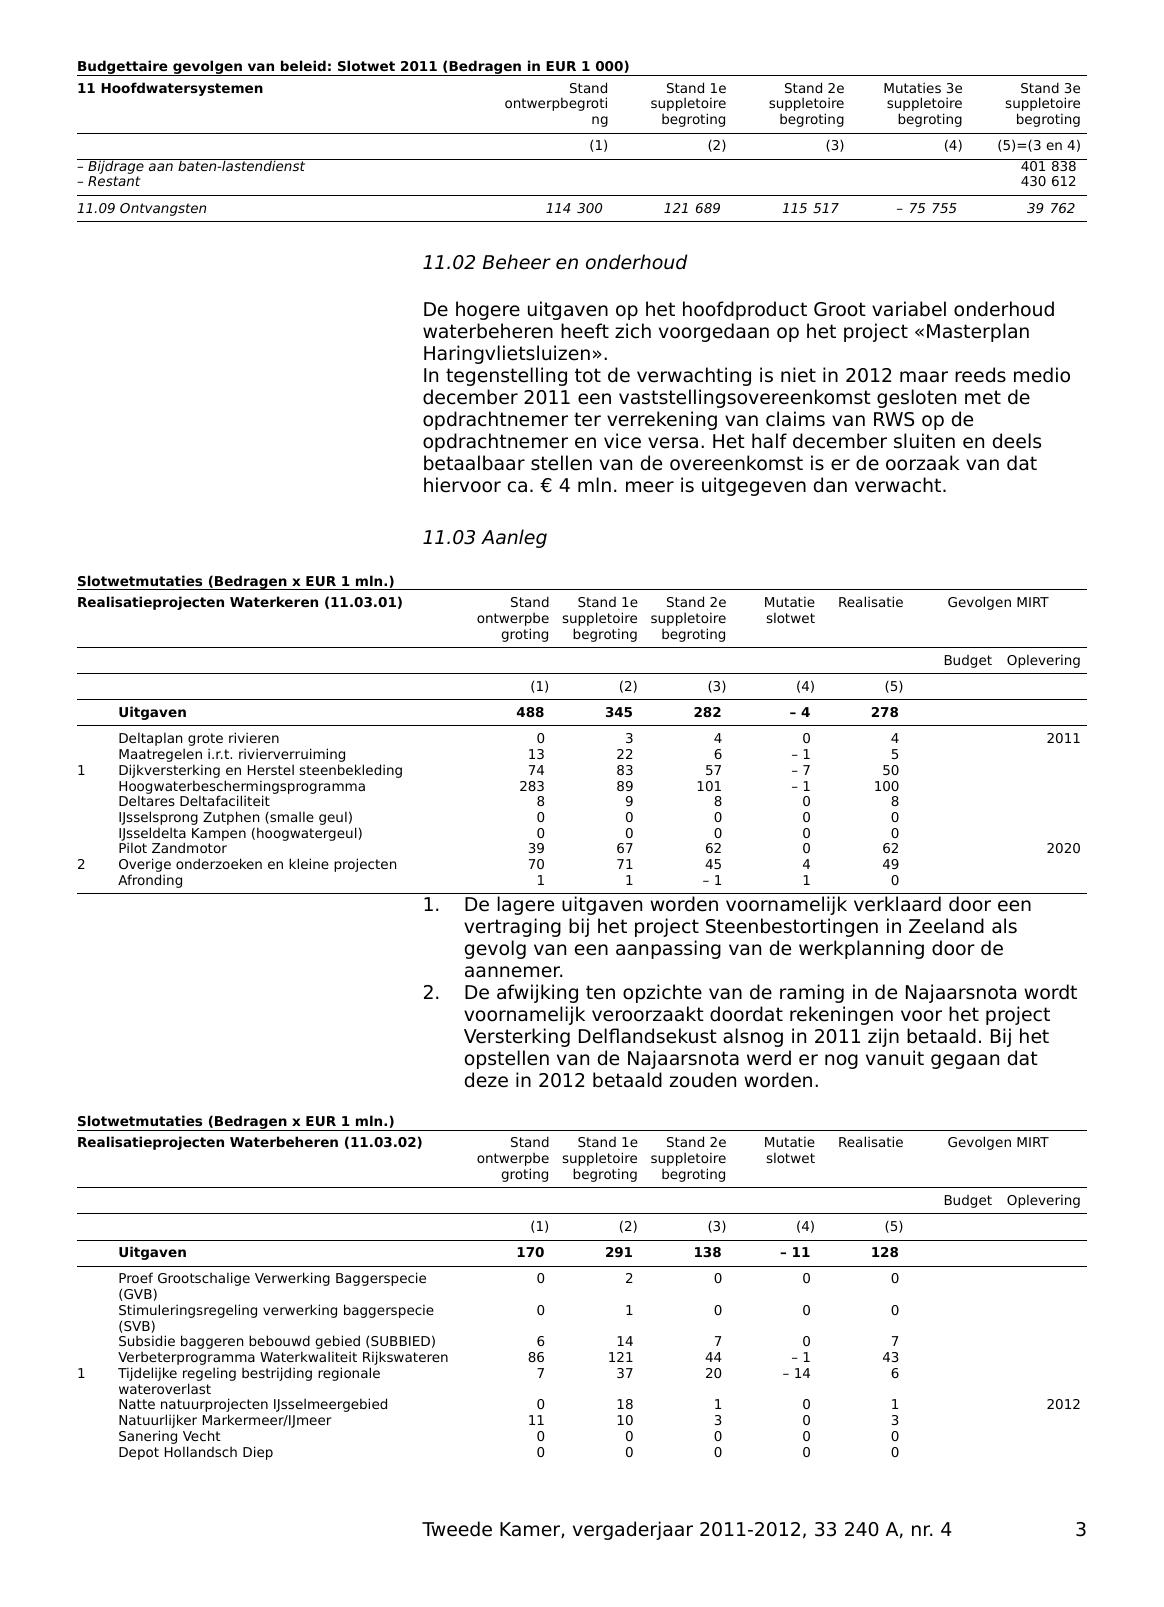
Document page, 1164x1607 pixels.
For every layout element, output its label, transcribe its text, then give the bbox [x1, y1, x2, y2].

table_cell [466, 1188, 555, 1213]
text In tegenstelling tot de verwachting is niet in 2012 maar reeds medio december 2011 een vaststellingsovereenkomst gesloten met de opdrachtnemer ter verrekening van claims van RWS op de opdrachtnemer en vice versa. Het half december sluiten en deels betaalbaar stellen van de overeenkomst is er de oorzaak van dat hiervoor ca. € 4 mln. meer is uitgegeven dan verwacht. [422, 365, 1087, 497]
table_cell 115 517 [732, 196, 850, 221]
table_cell 121 689 [614, 196, 732, 221]
table_cell – 4 [732, 700, 821, 725]
table_cell Mutatie slotwet [732, 1131, 821, 1187]
table_cell [998, 1429, 1087, 1444]
table_cell 6 [466, 1334, 555, 1350]
table_header Slotwetmutaties (Bedragen x EUR 1 mln.) [77, 1114, 1087, 1129]
table_cell [732, 174, 850, 195]
table_cell 5 [821, 747, 909, 763]
table_cell [909, 1214, 998, 1239]
table_cell Deltares Deltafaciliteit [112, 794, 466, 810]
table_cell 0 [555, 1444, 644, 1460]
table_cell [496, 160, 614, 174]
table_cell 7 [644, 1334, 732, 1350]
table_cell 0 [732, 841, 821, 857]
table_cell [77, 1397, 112, 1413]
table_cell Gevolgen MIRT [909, 590, 1087, 647]
table_header Slotwetmutaties (Bedragen x EUR 1 mln.) [77, 574, 1087, 589]
table_cell 0 [732, 1413, 821, 1429]
table_cell [77, 134, 496, 158]
table_cell 0 [555, 826, 644, 841]
table_cell Stand 2e suppletoire begroting [732, 76, 850, 132]
table_cell – 1 [732, 747, 821, 763]
table_cell [614, 174, 732, 195]
table_cell IJsselsprong Zutphen (smalle geul) [112, 810, 466, 826]
table_cell 0 [821, 1444, 909, 1460]
table_cell (4) [732, 1214, 821, 1239]
table_cell (1) [466, 1214, 555, 1239]
table_cell 1 [555, 1303, 644, 1334]
table_cell [112, 1188, 466, 1213]
table_cell 3 [644, 1413, 732, 1429]
table_cell [998, 826, 1087, 841]
table_cell 13 [466, 747, 555, 763]
table_cell [998, 873, 1087, 893]
table_cell (4) [850, 134, 968, 158]
table_cell 43 [821, 1350, 909, 1366]
table_cell 291 [555, 1241, 644, 1266]
table_cell [77, 1241, 112, 1266]
table_cell (1) [496, 134, 614, 158]
table_cell (3) [644, 674, 732, 699]
table_cell 2020 [998, 841, 1087, 857]
table_cell Oplevering [998, 1188, 1087, 1213]
text 2. De afwijking ten opzichte van de raming in de Najaarsnota wordt voornamelijk veroorzaakt doordat rekeningen voor het project Versterking Delflandsekust alsnog in 2011 zijn betaald. Bij het opstellen van de Najaarsnota werd er nog vanuit gegaan dat deze in 2012 betaald zouden worden. [422, 982, 1087, 1092]
table_cell 83 [555, 763, 644, 778]
table_cell (5) [821, 674, 909, 699]
table_cell Gevolgen MIRT [909, 1131, 1087, 1187]
table_cell [998, 1444, 1087, 1460]
table_cell [909, 1366, 998, 1397]
table_cell Maatregelen i.r.t. rivierverruiming [112, 747, 466, 763]
table_cell 0 [555, 1429, 644, 1444]
table_cell Stand 1e suppletoire begroting [555, 1131, 644, 1187]
table_cell [998, 1413, 1087, 1429]
table_cell Realisatieprojecten Waterkeren (11.03.01) [77, 590, 466, 647]
table_cell 283 [466, 778, 555, 794]
table_cell [998, 810, 1087, 826]
table_cell Natuurlijker Markermeer/IJmeer [112, 1413, 466, 1429]
table_cell 0 [466, 1397, 555, 1413]
table_cell Stand ontwerpbegroting [496, 76, 614, 132]
table_cell 22 [555, 747, 644, 763]
table_cell [909, 1429, 998, 1444]
table_cell 11.09 Ontvangsten [77, 196, 496, 221]
table_cell [998, 1350, 1087, 1366]
table_cell 9 [555, 794, 644, 810]
table_cell [77, 1334, 112, 1350]
table_cell 0 [821, 826, 909, 841]
table_cell 121 [555, 1350, 644, 1366]
table_cell [998, 1366, 1087, 1397]
table_cell [909, 763, 998, 778]
table_cell Realisatie [821, 590, 909, 647]
table_cell 49 [821, 857, 909, 873]
table_cell 74 [466, 763, 555, 778]
table_cell 0 [466, 810, 555, 826]
table_cell [732, 1188, 821, 1213]
table_cell [998, 1214, 1087, 1239]
table_cell (2) [555, 1214, 644, 1239]
table_cell 0 [821, 1267, 909, 1303]
table_cell 2011 [998, 726, 1087, 747]
table_cell 128 [821, 1241, 909, 1266]
table_cell [77, 674, 112, 699]
table_cell 2 [77, 857, 112, 873]
table_cell (4) [732, 674, 821, 699]
table_cell 0 [466, 1303, 555, 1334]
table_cell Realisatie [821, 1131, 909, 1187]
table_cell Dijkversterking en Herstel steenbekleding [112, 763, 466, 778]
table_cell [998, 763, 1087, 778]
table_cell 100 [821, 778, 909, 794]
table_cell – 7 [732, 763, 821, 778]
table_cell 39 762 [969, 196, 1087, 221]
table_cell 8 [644, 794, 732, 810]
table_cell 71 [555, 857, 644, 873]
table_cell 0 [644, 1429, 732, 1444]
table_cell 6 [821, 1366, 909, 1397]
table_cell [466, 648, 555, 673]
table_cell [77, 826, 112, 841]
table_cell Natte natuurprojecten IJsselmeergebied [112, 1397, 466, 1413]
table_cell (1) [466, 674, 555, 699]
table_cell Stand 1e suppletoire begroting [614, 76, 732, 132]
table_cell [998, 857, 1087, 873]
table_cell 430 612 [969, 174, 1087, 195]
table_cell Stand ontwerpbegroting [466, 1131, 555, 1187]
table_cell 0 [732, 1267, 821, 1303]
table_cell 4 [644, 726, 732, 747]
table_cell 401 838 [969, 160, 1087, 174]
table_cell 0 [555, 810, 644, 826]
table_cell 170 [466, 1241, 555, 1266]
table_cell 37 [555, 1366, 644, 1397]
table_cell 1 [732, 873, 821, 893]
table_cell [909, 700, 998, 725]
table_cell [850, 174, 968, 195]
table_cell [77, 747, 112, 763]
table_cell Oplevering [998, 648, 1087, 673]
table_cell (3) [732, 134, 850, 158]
table_cell [112, 674, 466, 699]
table_cell [998, 1241, 1087, 1266]
table_cell (5) [821, 1214, 909, 1239]
table_cell 0 [644, 810, 732, 826]
table_cell [732, 648, 821, 673]
table_cell [77, 648, 112, 673]
table_cell [77, 1413, 112, 1429]
table_cell [496, 174, 614, 195]
table_cell [909, 857, 998, 873]
table_cell [909, 778, 998, 794]
table_cell 18 [555, 1397, 644, 1413]
table_cell [909, 1267, 998, 1303]
table_cell 2012 [998, 1397, 1087, 1413]
table_cell (2) [555, 674, 644, 699]
table_cell [909, 1303, 998, 1334]
table_cell Verbeterprogramma Waterkwaliteit Rijkswateren [112, 1350, 466, 1366]
table_cell Tijdelijke regeling bestrijding regionale wateroverlast [112, 1366, 466, 1397]
table_cell [909, 1334, 998, 1350]
table_cell 0 [466, 1429, 555, 1444]
table_cell [77, 778, 112, 794]
table_cell 57 [644, 763, 732, 778]
table_cell 0 [644, 1303, 732, 1334]
table_cell 0 [732, 794, 821, 810]
table_cell [77, 1429, 112, 1444]
table_cell [909, 794, 998, 810]
table_cell 0 [732, 1334, 821, 1350]
table_cell 0 [644, 1444, 732, 1460]
table_cell 14 [555, 1334, 644, 1350]
table_cell Stand 2e suppletoire begroting [644, 1131, 732, 1187]
table_cell Afronding [112, 873, 466, 893]
table_cell 0 [821, 810, 909, 826]
table_cell [909, 841, 998, 857]
table_cell (3) [644, 1214, 732, 1239]
table_cell [112, 1214, 466, 1239]
table_cell 278 [821, 700, 909, 725]
table_cell Stimuleringsregeling verwerking baggerspecie (SVB) [112, 1303, 466, 1334]
table_header Budgettaire gevolgen van beleid: Slotwet 2011 (Bedragen in EUR 1 000) [77, 59, 1087, 75]
table_cell 138 [644, 1241, 732, 1266]
table_cell [998, 794, 1087, 810]
table_cell 1 [466, 873, 555, 893]
table_cell Mutatie slotwet [732, 590, 821, 647]
table_cell [909, 873, 998, 893]
table_cell 0 [821, 1429, 909, 1444]
table_cell [77, 873, 112, 893]
table_cell [821, 648, 909, 673]
table_cell [77, 841, 112, 857]
table_cell 62 [644, 841, 732, 857]
table_cell 0 [732, 1429, 821, 1444]
table_cell 4 [732, 857, 821, 873]
table_cell 101 [644, 778, 732, 794]
table_cell – 75 755 [850, 196, 968, 221]
table_cell Budget [909, 648, 998, 673]
table_cell – 14 [732, 1366, 821, 1397]
table_cell [850, 160, 968, 174]
table_cell [77, 794, 112, 810]
table_cell [909, 747, 998, 763]
table_cell [77, 726, 112, 747]
table_cell 10 [555, 1413, 644, 1429]
table_cell 44 [644, 1350, 732, 1366]
table_cell 1 [77, 763, 112, 778]
table_cell 70 [466, 857, 555, 873]
table_cell 8 [821, 794, 909, 810]
table_cell 488 [466, 700, 555, 725]
table_cell Proef Grootschalige Verwerking Baggerspecie (GVB) [112, 1267, 466, 1303]
table_cell 3 [555, 726, 644, 747]
table_cell [909, 1397, 998, 1413]
table_cell 11 Hoofdwatersystemen [77, 76, 496, 132]
table_cell 8 [466, 794, 555, 810]
subtitle 11.02 Beheer en onderhoud [422, 252, 1087, 274]
table_cell Uitgaven [112, 700, 466, 725]
table_cell Stand 3e suppletoire begroting [969, 76, 1087, 132]
table_cell [998, 1303, 1087, 1334]
table_cell – Bijdrage aan baten-lastendienst [77, 160, 496, 174]
table_cell 3 [821, 1413, 909, 1429]
table_cell 6 [644, 747, 732, 763]
table_cell 89 [555, 778, 644, 794]
table_cell Hoogwaterbeschermingsprogramma [112, 778, 466, 794]
table_cell 0 [466, 1267, 555, 1303]
table_cell – 1 [644, 873, 732, 893]
table_cell [732, 160, 850, 174]
table_cell 86 [466, 1350, 555, 1366]
table_cell 0 [821, 1303, 909, 1334]
table_cell Stand 2e suppletoire begroting [644, 590, 732, 647]
table_cell [112, 648, 466, 673]
table_cell [77, 1444, 112, 1460]
table_cell 4 [821, 726, 909, 747]
table_cell 282 [644, 700, 732, 725]
table_cell 0 [466, 826, 555, 841]
table_cell 0 [732, 1397, 821, 1413]
table_cell [909, 826, 998, 841]
table_cell Uitgaven [112, 1241, 466, 1266]
table_cell 0 [732, 726, 821, 747]
table_cell [909, 1241, 998, 1266]
table_cell – 11 [732, 1241, 821, 1266]
table_cell – 1 [732, 778, 821, 794]
table_cell 114 300 [496, 196, 614, 221]
table_cell [998, 778, 1087, 794]
table_cell [909, 674, 998, 699]
table_cell [77, 700, 112, 725]
table_cell 1 [77, 1366, 112, 1397]
table_cell [644, 648, 732, 673]
table_cell [821, 1188, 909, 1213]
table_cell [909, 1444, 998, 1460]
table_cell 0 [732, 1303, 821, 1334]
table_cell 0 [644, 826, 732, 841]
table_cell 1 [821, 1397, 909, 1413]
table_cell (5)=(3 en 4) [969, 134, 1087, 158]
table_cell Pilot Zandmotor [112, 841, 466, 857]
table_cell – Restant [77, 174, 496, 195]
table_cell IJsseldelta Kampen (hoogwatergeul) [112, 826, 466, 841]
table_cell 7 [466, 1366, 555, 1397]
table_cell 7 [821, 1334, 909, 1350]
table_cell Deltaplan grote rivieren [112, 726, 466, 747]
table_cell Stand 1e suppletoire begroting [555, 590, 644, 647]
table_cell [644, 1188, 732, 1213]
table_cell [909, 726, 998, 747]
table_cell [77, 1188, 112, 1213]
table_cell 45 [644, 857, 732, 873]
table_cell [909, 1413, 998, 1429]
table_cell [77, 810, 112, 826]
table_cell 345 [555, 700, 644, 725]
table_cell Stand ontwerpbegroting [466, 590, 555, 647]
table_cell 62 [821, 841, 909, 857]
table_cell [998, 700, 1087, 725]
table_cell [555, 1188, 644, 1213]
table_cell [998, 1334, 1087, 1350]
table_cell – 1 [732, 1350, 821, 1366]
table_cell Budget [909, 1188, 998, 1213]
table_cell 1 [555, 873, 644, 893]
table_cell [909, 1350, 998, 1366]
table_cell [77, 1214, 112, 1239]
table_cell [77, 1350, 112, 1366]
table_cell Subsidie baggeren bebouwd gebied (SUBBIED) [112, 1334, 466, 1350]
table_cell [555, 648, 644, 673]
table_cell 67 [555, 841, 644, 857]
table_cell Sanering Vecht [112, 1429, 466, 1444]
table_cell Depot Hollandsch Diep [112, 1444, 466, 1460]
table_cell 0 [466, 1444, 555, 1460]
table_cell Realisatieprojecten Waterbeheren (11.03.02) [77, 1131, 466, 1187]
table_cell 0 [644, 1267, 732, 1303]
text 1. De lagere uitgaven worden voornamelijk verklaard door een vertraging bij het project Steenbestortingen in Zeeland als gevolg van een aanpassing van de werkplanning door de aannemer. [422, 894, 1087, 982]
table_cell [77, 1267, 112, 1303]
table_cell 50 [821, 763, 909, 778]
table_cell 20 [644, 1366, 732, 1397]
table_cell Mutaties 3e suppletoire begroting [850, 76, 968, 132]
table_cell [614, 160, 732, 174]
table_cell [909, 810, 998, 826]
subtitle 11.03 Aanleg [422, 527, 1087, 549]
table_cell 39 [466, 841, 555, 857]
table_cell 11 [466, 1413, 555, 1429]
text De hogere uitgaven op het hoofdproduct Groot variabel onderhoud waterbeheren heeft zich voorgedaan op het project «Masterplan Haringvlietsluizen». [422, 299, 1087, 365]
table_cell 0 [466, 726, 555, 747]
table_cell 0 [732, 826, 821, 841]
table_cell 2 [555, 1267, 644, 1303]
table_cell [77, 1303, 112, 1334]
table_cell [998, 747, 1087, 763]
table_cell 1 [644, 1397, 732, 1413]
table_cell (2) [614, 134, 732, 158]
table_cell 0 [821, 873, 909, 893]
table_cell Overige onderzoeken en kleine projecten [112, 857, 466, 873]
table_cell 0 [732, 1444, 821, 1460]
table_cell [998, 674, 1087, 699]
table_cell 0 [732, 810, 821, 826]
table_cell [998, 1267, 1087, 1303]
